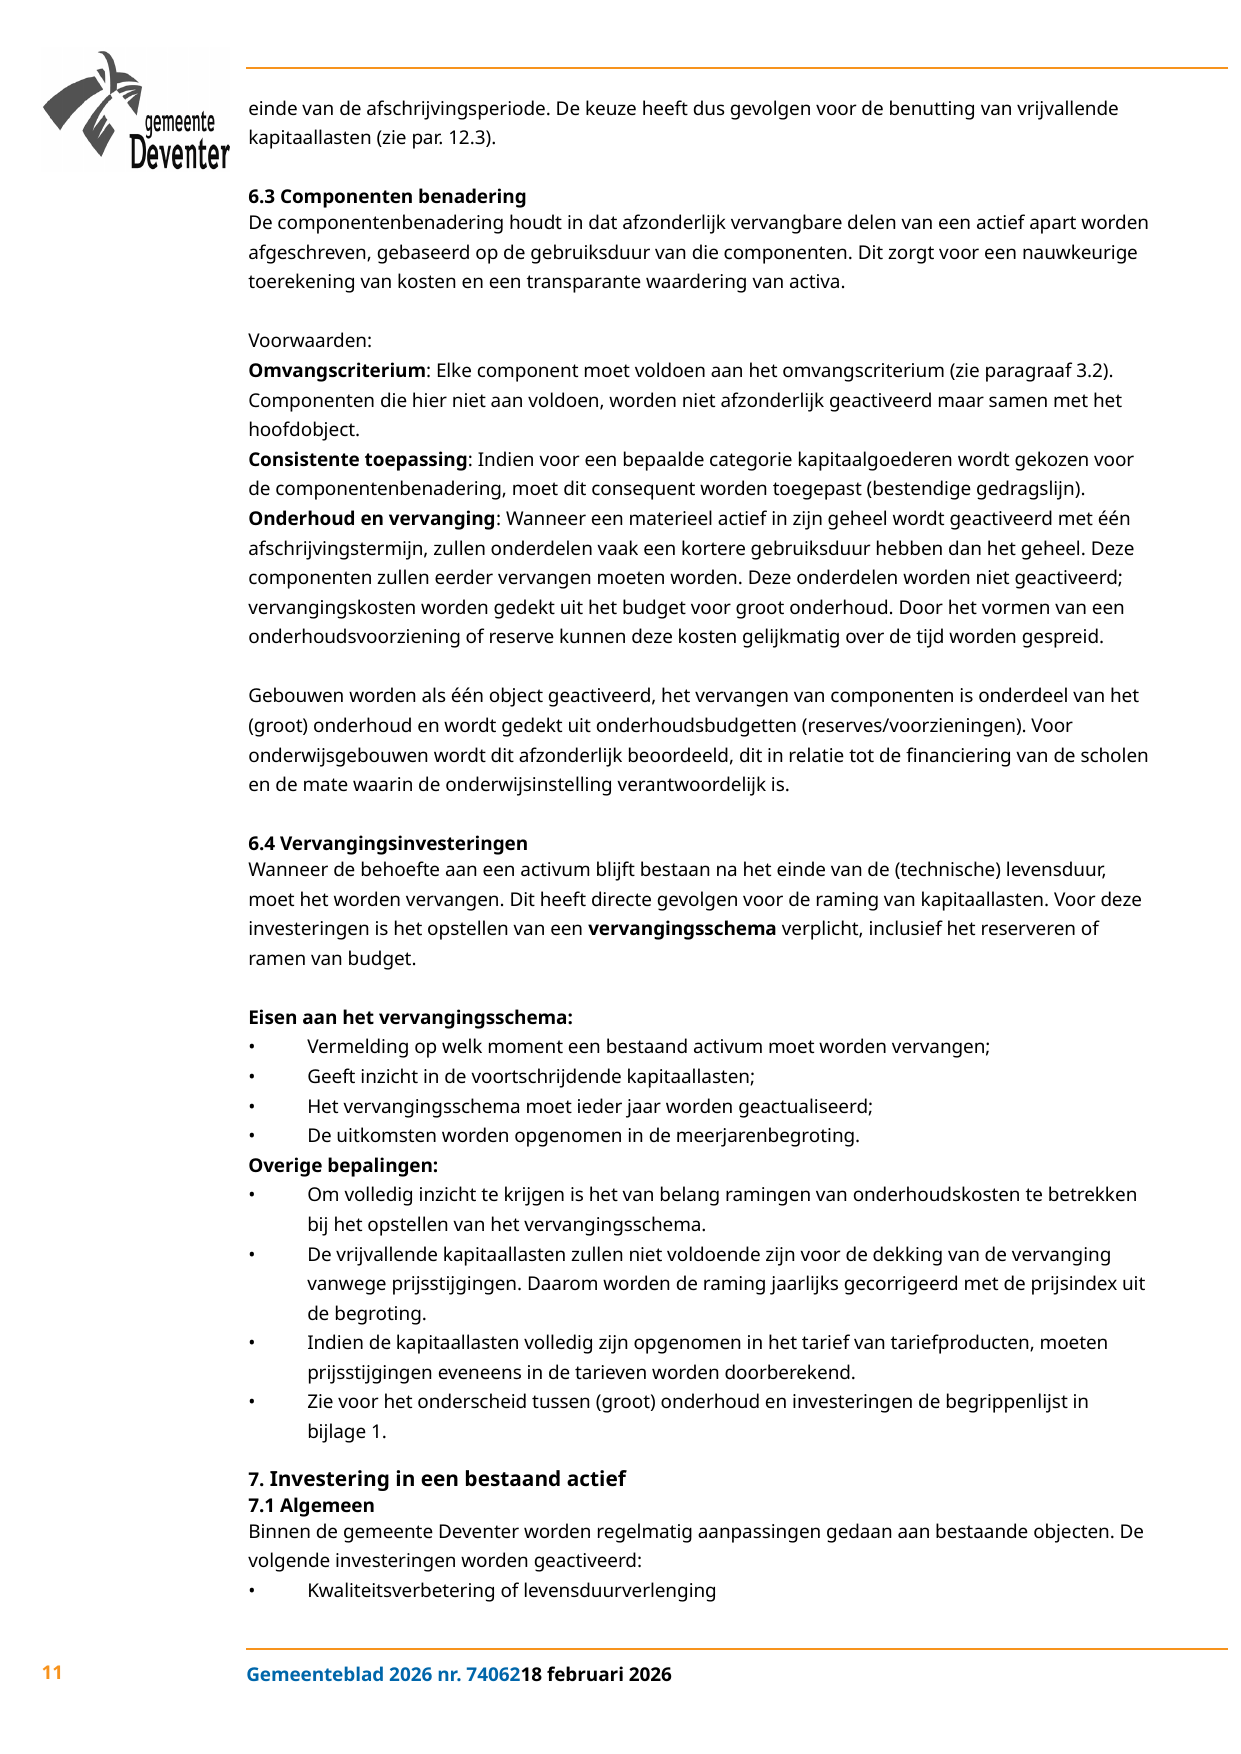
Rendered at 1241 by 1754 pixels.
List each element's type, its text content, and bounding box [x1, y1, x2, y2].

list Zie voor het onderscheid tussen (groot) onderhoud en investeringen de begrippenlijst in bijlage 1. [248, 1389, 1152, 1444]
text Overige bepalingen: [248, 1152, 1152, 1178]
list Vermelding op welk moment een bestaand activum moet worden vervangen; [248, 1034, 1152, 1059]
list Indien de kapitaallasten volledig zijn opgenomen in het tarief van tariefproducten, moeten prijsstijgingen eveneens in de tarieven worden doorberekend. [248, 1329, 1152, 1385]
list De uitkomsten worden opgenomen in de meerjarenbegroting. [248, 1122, 1152, 1148]
text Eisen aan het vervangingsschema: [248, 1004, 1152, 1030]
text 7. Investering in een bestaand actief [248, 1464, 1152, 1492]
list Om volledig inzicht te krijgen is het van belang ramingen van onderhoudskosten te betrekken bij het opstellen van het vervangingsschema. [248, 1182, 1152, 1237]
text De componentenbenadering houdt in dat afzonderlijk vervangbare delen van een actief apart worden afgeschreven, gebaseerd op de gebruiksduur van die componenten. Dit zorgt voor een nauwkeurige toerekening van kosten en een transparante waardering van activa. [248, 209, 1152, 294]
text Consistente toepassing: Indien voor een bepaalde categorie kapitaalgoederen wordt gekozen voor de componentenbenadering, moet dit consequent worden toegepast (bestendige gedragslijn). [248, 446, 1152, 501]
text einde van de afschrijvingsperiode. De keuze heeft dus gevolgen voor de benutting van vrijvallende kapitaallasten (zie par. 12.3). [248, 95, 1152, 150]
list Geeft inzicht in de voortschrijdende kapitaallasten; [248, 1063, 1152, 1089]
text 6.4 Vervangingsinvesteringen [248, 831, 1152, 856]
text Gebouwen worden als één object geactiveerd, het vervangen van componenten is onderdeel van het (groot) onderhoud en wordt gedekt uit onderhoudsbudgetten (reserves/voorzieningen). Voor onderwijsgebouwen wordt dit afzonderlijk beoordeeld, dit in relatie tot de financiering van de scholen en de mate waarin de onderwijsinstelling verantwoordelijk is. [248, 683, 1152, 797]
list Het vervangingsschema moet ieder jaar worden geactualiseerd; [248, 1093, 1152, 1119]
list De vrijvallende kapitaallasten zullen niet voldoende zijn voor de dekking van de vervanging vanwege prijsstijgingen. Daarom worden de raming jaarlijks gecorrigeerd met de prijsindex uit de begroting. [248, 1241, 1152, 1326]
text Onderhoud en vervanging: Wanneer een materieel actief in zijn geheel wordt geactiveerd met één afschrijvingstermijn, zullen onderdelen vaak een kortere gebruiksduur hebben dan het geheel. Deze componenten zullen eerder vervangen moeten worden. Deze onderdelen worden niet geactiveerd; vervangingskosten worden gedekt uit het budget voor groot onderhoud. Door het vormen van een onderhoudsvoorziening of reserve kunnen deze kosten gelijkmatig over de tijd worden gespreid. [248, 505, 1152, 649]
text Voorwaarden: [248, 328, 1152, 353]
text Wanneer de behoefte aan een activum blijft bestaan na het einde van de (technische) levensduur, moet het worden vervangen. Dit heeft directe gevolgen voor de raming van kapitaallasten. Voor deze investeringen is het opstellen van een vervangingsschema verplicht, inclusief het reserveren of ramen van budget. [248, 856, 1152, 971]
text 6.3 Componenten benadering [248, 183, 1152, 209]
list Kwaliteitsverbetering of levensduurverlenging [248, 1577, 1152, 1603]
picture [41, 47, 231, 172]
text 7.1 Algemeen [248, 1492, 1152, 1518]
text Binnen de gemeente Deventer worden regelmatig aanpassingen gedaan aan bestaande objecten. De volgende investeringen worden geactiveerd: [248, 1518, 1152, 1573]
text Omvangscriterium: Elke component moet voldoen aan het omvangscriterium (zie paragraaf 3.2). Componenten die hier niet aan voldoen, worden niet afzonderlijk geactiveerd maar samen met het hoofdobject. [248, 357, 1152, 442]
